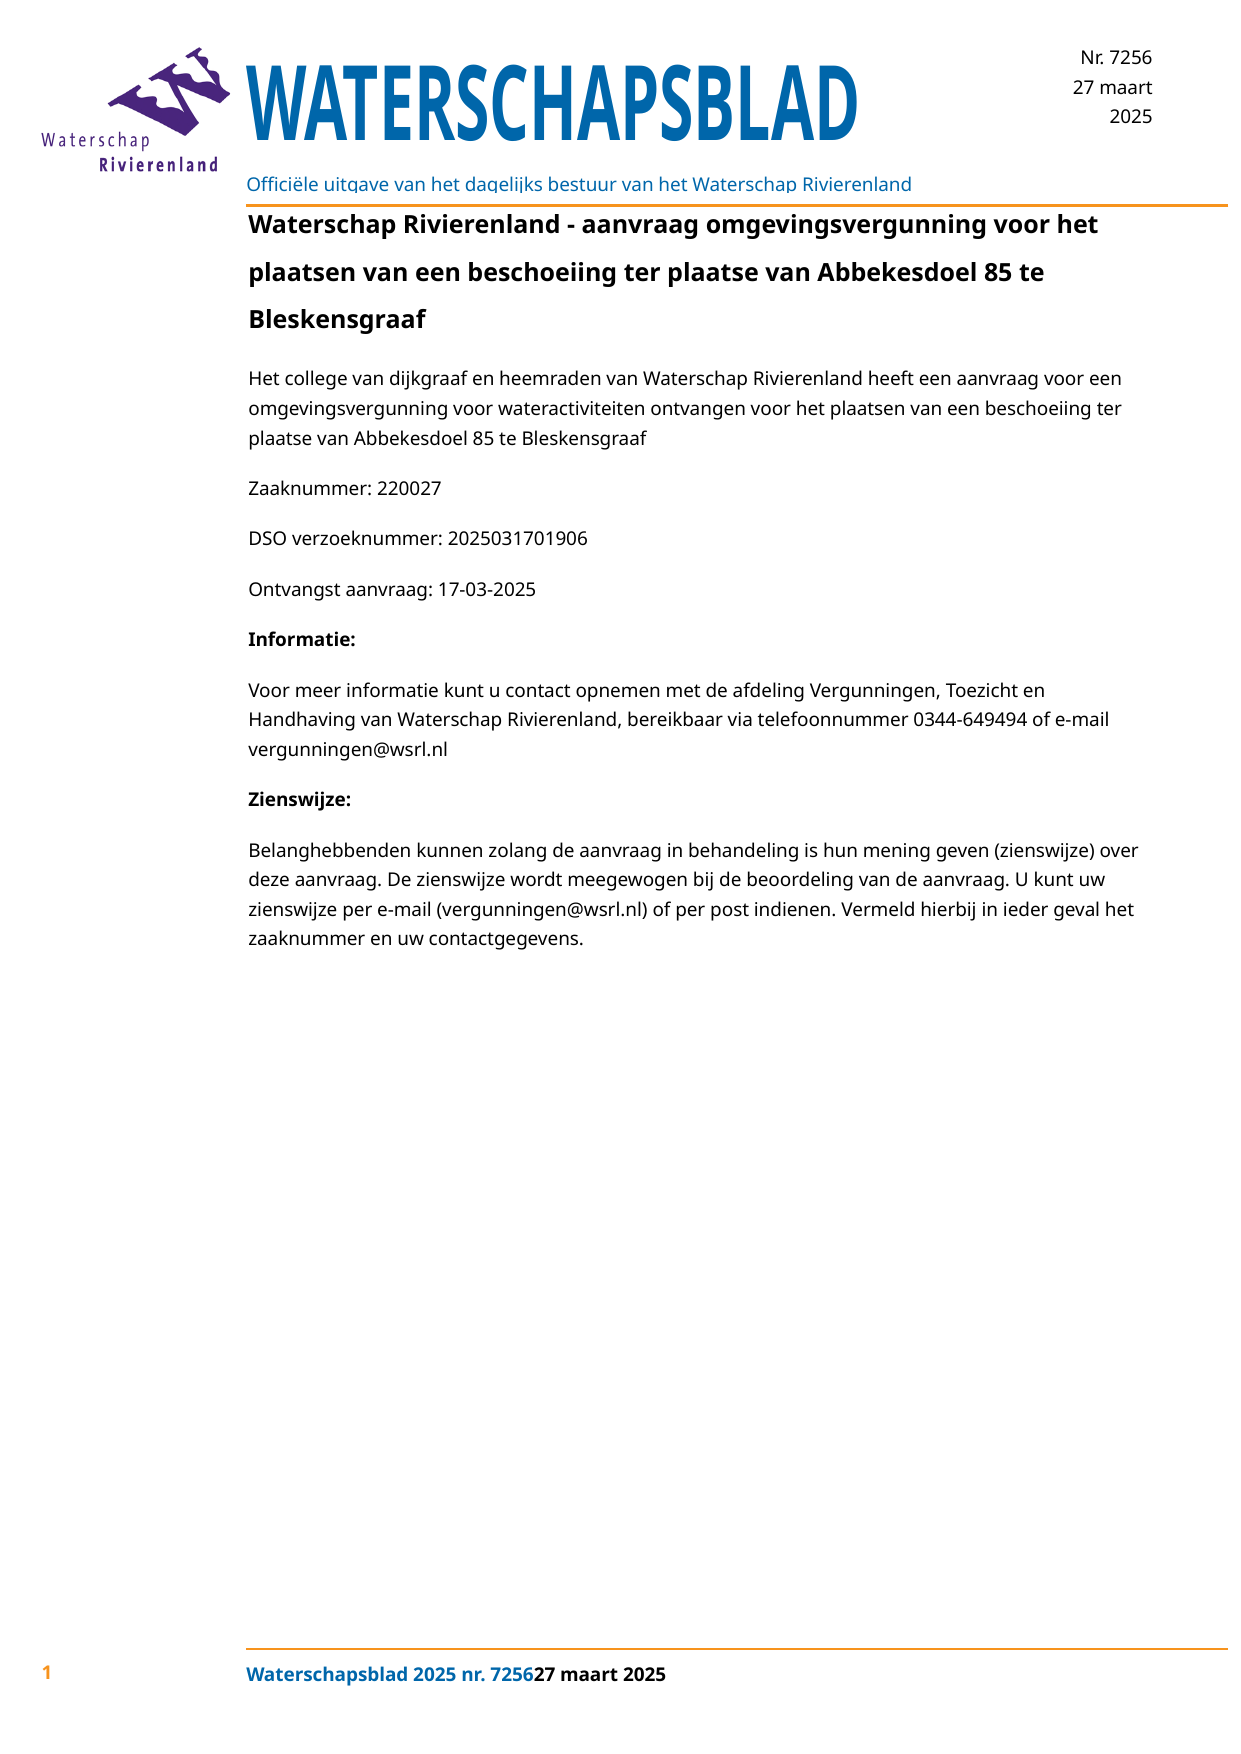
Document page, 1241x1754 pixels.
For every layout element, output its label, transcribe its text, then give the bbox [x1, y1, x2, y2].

text Belanghebbenden kunnen zolang de aanvraag in behandeling is hun mening geven (zienswijze) over deze aanvraag. De zienswijze wordt meegewogen bij de beoordeling van de aanvraag. U kunt uw zienswijze per e-mail (vergunningen@wsrl.nl) of per post indienen. Vermeld hierbij in ieder geval het zaaknummer en uw contactgegevens. [248, 837, 1152, 951]
text Het college van dijkgraaf en heemraden van Waterschap Rivierenland heeft een aanvraag voor een omgevingsvergunning voor wateractiviteiten ontvangen voor het plaatsen van een beschoeiing ter plaatse van Abbekesdoel 85 te Bleskensgraaf [248, 366, 1152, 450]
text DSO verzoeknummer: 2025031701906 [248, 526, 1152, 551]
text Zaaknummer: 220027 [248, 475, 1152, 501]
picture [41, 47, 231, 172]
text Waterschap Rivierenland - aanvraag omgevingsvergunning voor het plaatsen van een beschoeiing ter plaatse van Abbekesdoel 85 te Bleskensgraaf [248, 207, 1152, 336]
text Informatie: [248, 626, 1152, 652]
text Ontvangst aanvraag: 17-03-2025 [248, 576, 1152, 602]
text Zienswijze: [248, 786, 1152, 812]
text Voor meer informatie kunt u contact opnemen met de afdeling Vergunningen, Toezicht en Handhaving van Waterschap Rivierenland, bereikbaar via telefoonnummer 0344-649494 of e-mail vergunningen@wsrl.nl [248, 677, 1152, 762]
